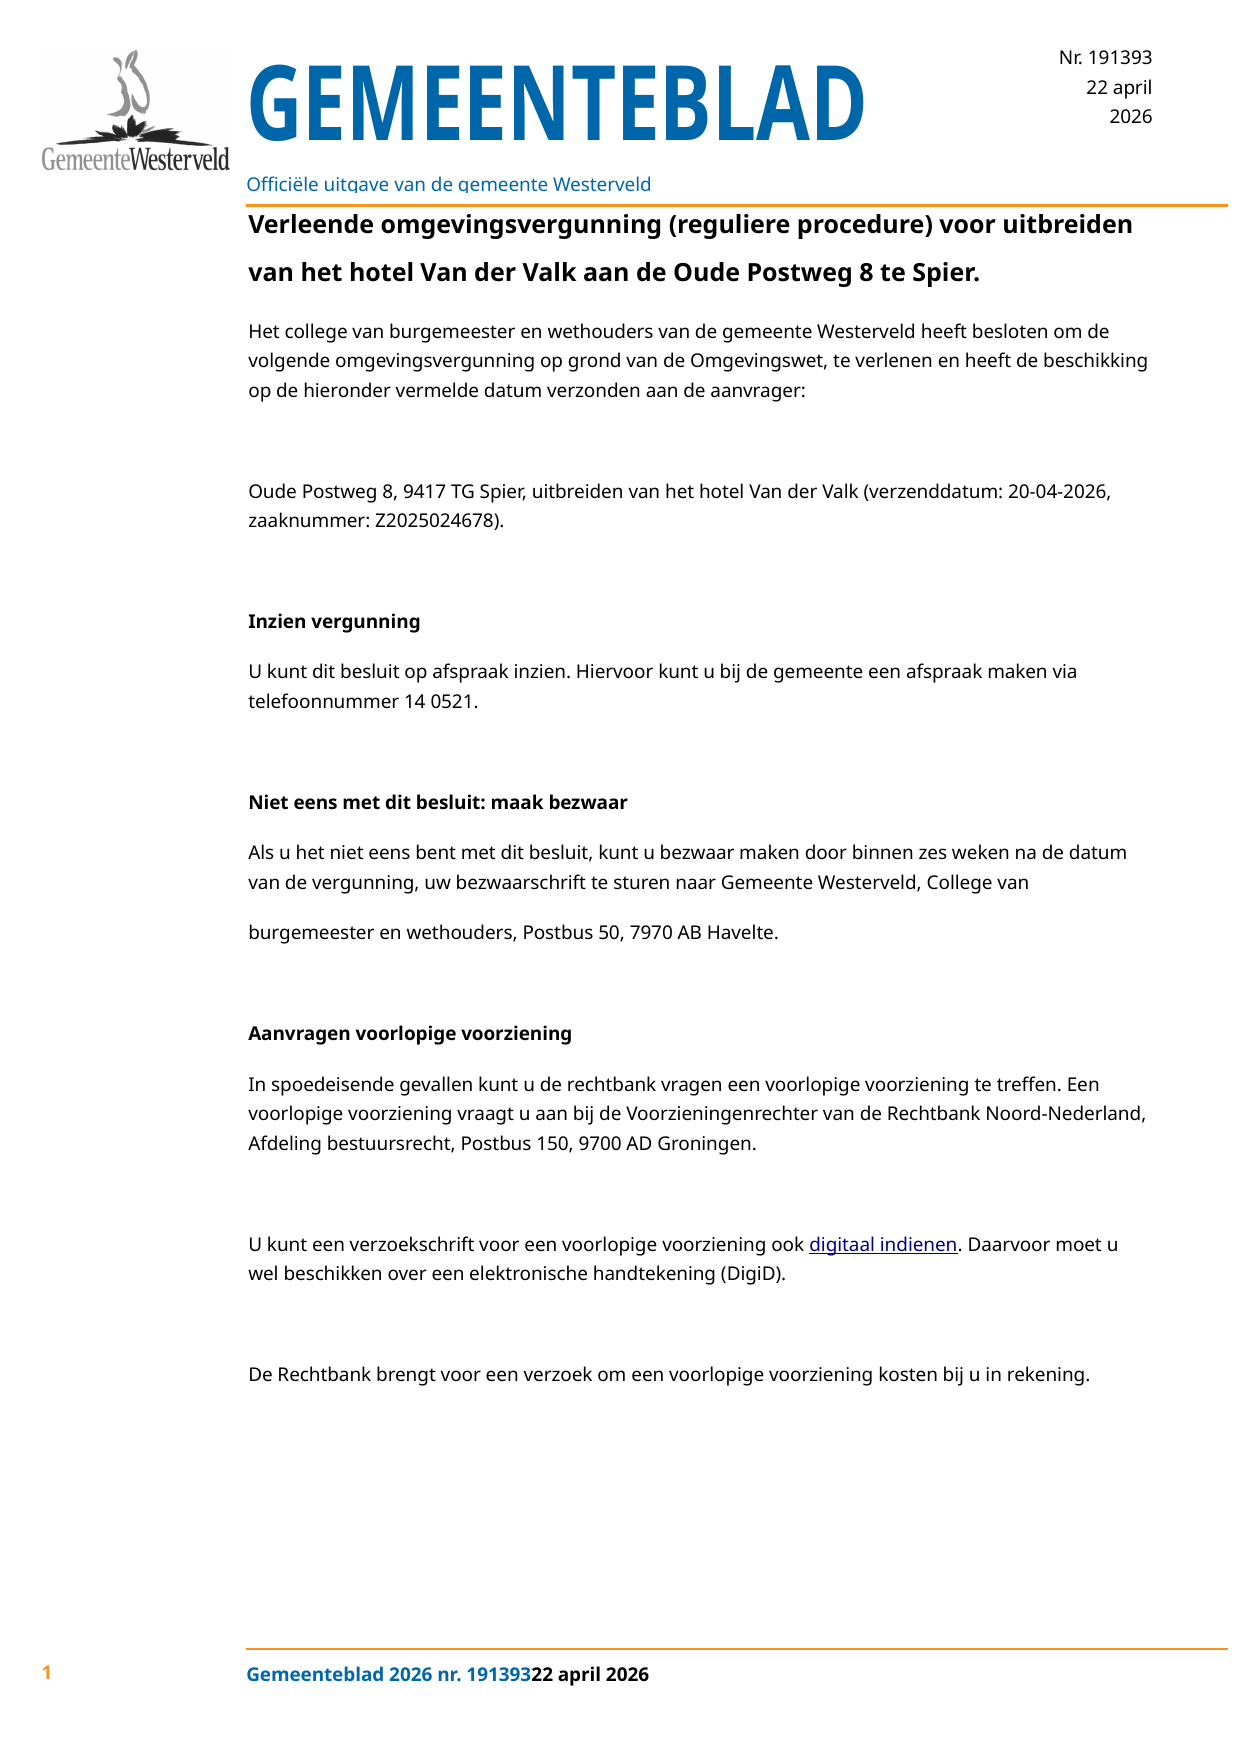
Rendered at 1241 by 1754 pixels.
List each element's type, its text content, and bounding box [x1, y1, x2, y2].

text U kunt een verzoekschrift voor een voorlopige voorziening ook digitaal indienen. Daarvoor moet u wel beschikken over een elektronische handtekening (DigiD). [248, 1231, 1152, 1286]
text Het college van burgemeester en wethouders van de gemeente Westerveld heeft besloten om de volgende omgevingsvergunning op grond van de Omgevingswet, te verlenen en heeft de beschikking op de hieronder vermelde datum verzonden aan de aanvrager: [248, 318, 1152, 403]
text Oude Postweg 8, 9417 TG Spier, uitbreiden van het hotel Van der Valk (verzenddatum: 20-04-2026, zaaknummer: Z2025024678). [248, 478, 1152, 533]
text Niet eens met dit besluit: maak bezwaar [248, 789, 1152, 815]
picture [41, 47, 231, 172]
text In spoedeisende gevallen kunt u de rechtbank vragen een voorlopige voorziening te treffen. Een voorlopige voorziening vraagt u aan bij de Voorzieningenrechter van de Rechtbank Noord-Nederland, Afdeling bestuursrecht, Postbus 150, 9700 AD Groningen. [248, 1071, 1152, 1156]
text Als u het niet eens bent met dit besluit, kunt u bezwaar maken door binnen zes weken na de datum van de vergunning, uw bezwaarschrift te sturen naar Gemeente Westerveld, College van [248, 839, 1152, 895]
text De Rechtbank brengt voor een verzoek om een voorlopige voorziening kosten bij u in rekening. [248, 1361, 1152, 1387]
text Aanvragen voorlopige voorziening [248, 1020, 1152, 1046]
text burgemeester en wethouders, Postbus 50, 7970 AB Havelte. [248, 919, 1152, 945]
text U kunt dit besluit op afspraak inzien. Hiervoor kunt u bij de gemeente een afspraak maken via telefoonnummer 14 0521. [248, 659, 1152, 714]
text Inzien vergunning [248, 608, 1152, 634]
text Verleende omgevingsvergunning (reguliere procedure) voor uitbreiden van het hotel Van der Valk aan de Oude Postweg 8 te Spier. [248, 207, 1152, 288]
